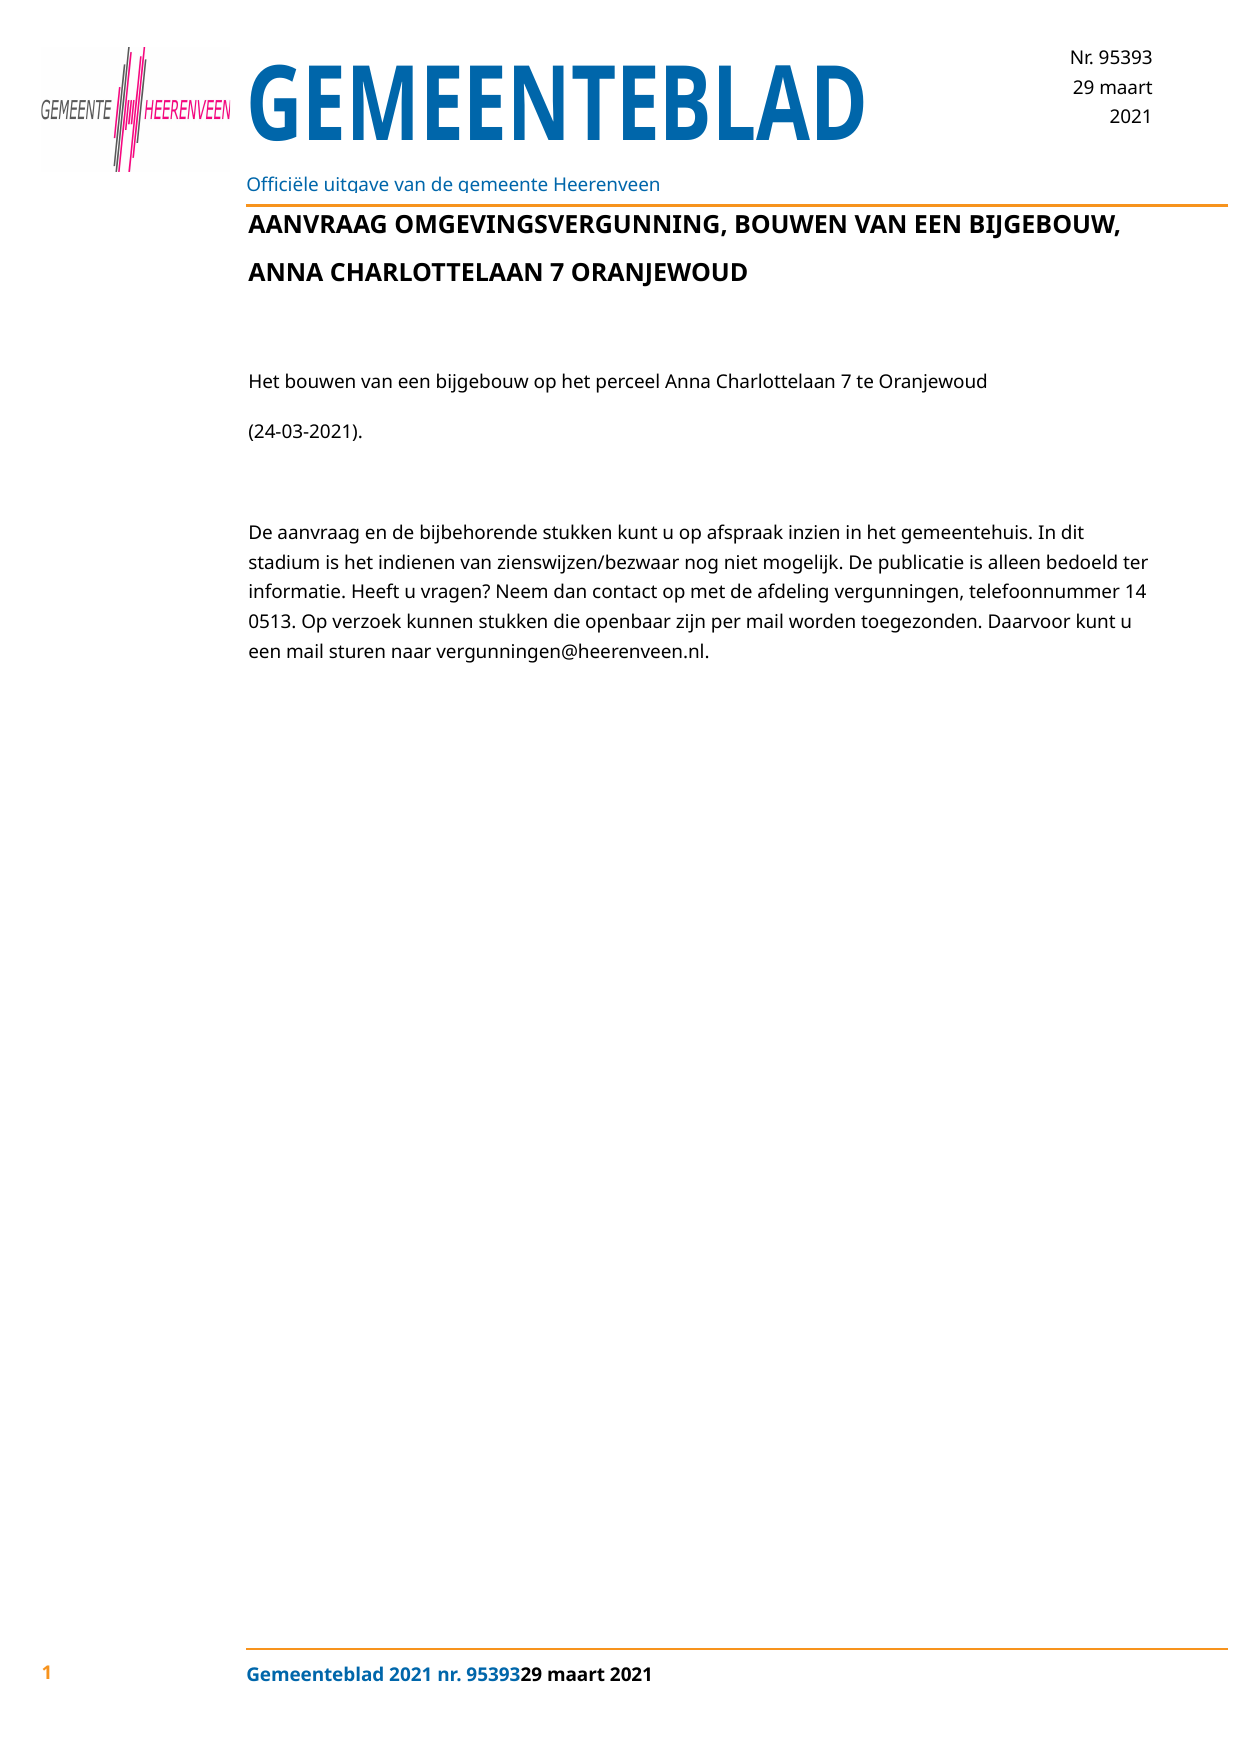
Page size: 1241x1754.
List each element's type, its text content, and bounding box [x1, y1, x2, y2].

text Het bouwen van een bijgebouw op het perceel Anna Charlottelaan 7 te Oranjewoud [248, 368, 1152, 394]
text (24-03-2021). [248, 419, 1152, 444]
text De aanvraag en de bijbehorende stukken kunt u op afspraak inzien in het gemeentehuis. In dit stadium is het indienen van zienswijzen/bezwaar nog niet mogelijk. De publicatie is alleen bedoeld ter informatie. Heeft u vragen? Neem dan contact op met de afdeling vergunningen, telefoonnummer 14 0513. Op verzoek kunnen stukken die openbaar zijn per mail worden toegezonden. Daarvoor kunt u een mail sturen naar vergunningen@heerenveen.nl. [248, 519, 1152, 664]
picture [41, 47, 231, 172]
text AANVRAAG OMGEVINGSVERGUNNING, BOUWEN VAN EEN BIJGEBOUW, ANNA CHARLOTTELAAN 7 ORANJEWOUD [248, 207, 1152, 288]
